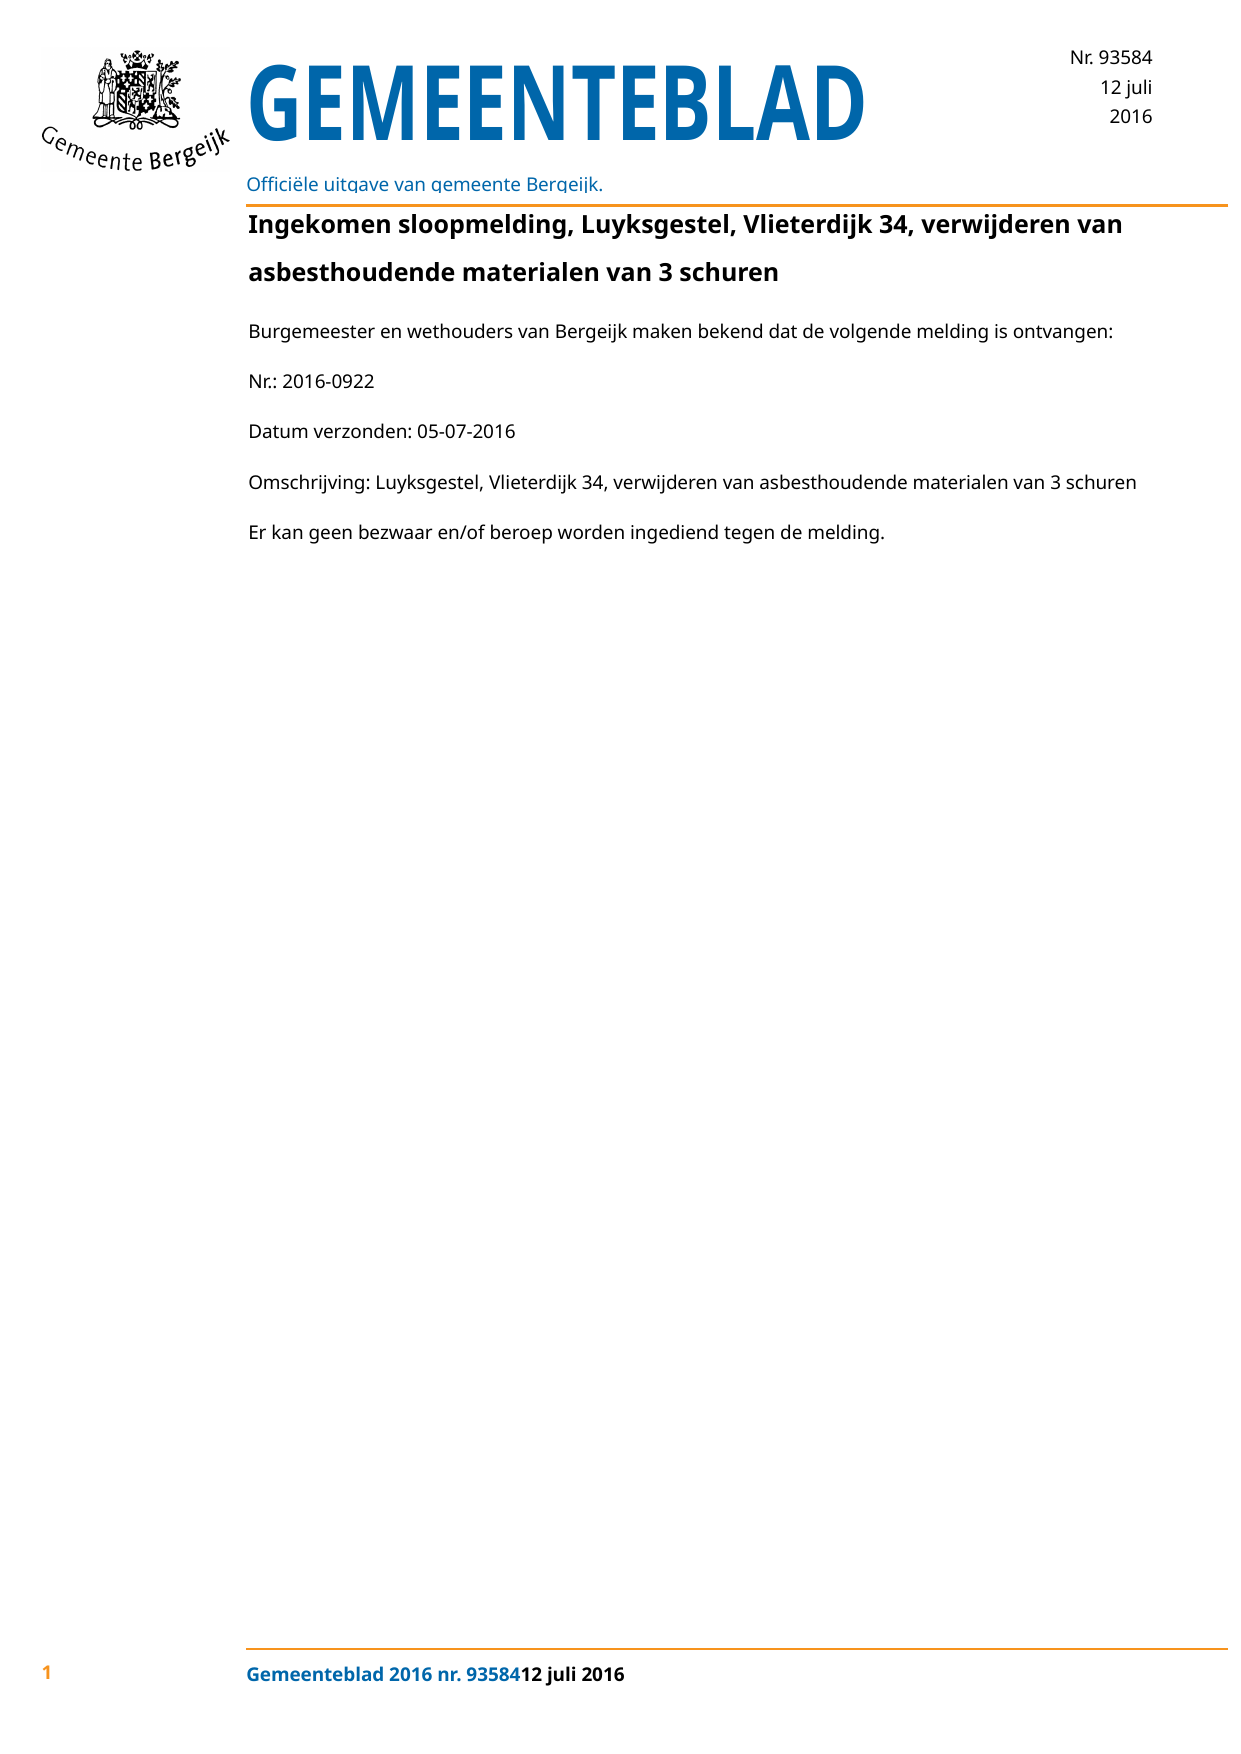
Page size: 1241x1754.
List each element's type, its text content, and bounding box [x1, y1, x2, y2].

picture [41, 47, 231, 172]
text Burgemeester en wethouders van Bergeijk maken bekend dat de volgende melding is ontvangen: [248, 318, 1152, 344]
text Ingekomen sloopmelding, Luyksgestel, Vlieterdijk 34, verwijderen van asbesthoudende materialen van 3 schuren [248, 207, 1152, 288]
text Nr.: 2016-0922 [248, 368, 1152, 394]
text Er kan geen bezwaar en/of beroep worden ingediend tegen de melding. [248, 519, 1152, 545]
text Omschrijving: Luyksgestel, Vlieterdijk 34, verwijderen van asbesthoudende materialen van 3 schuren [248, 469, 1152, 495]
text Datum verzonden: 05-07-2016 [248, 419, 1152, 444]
